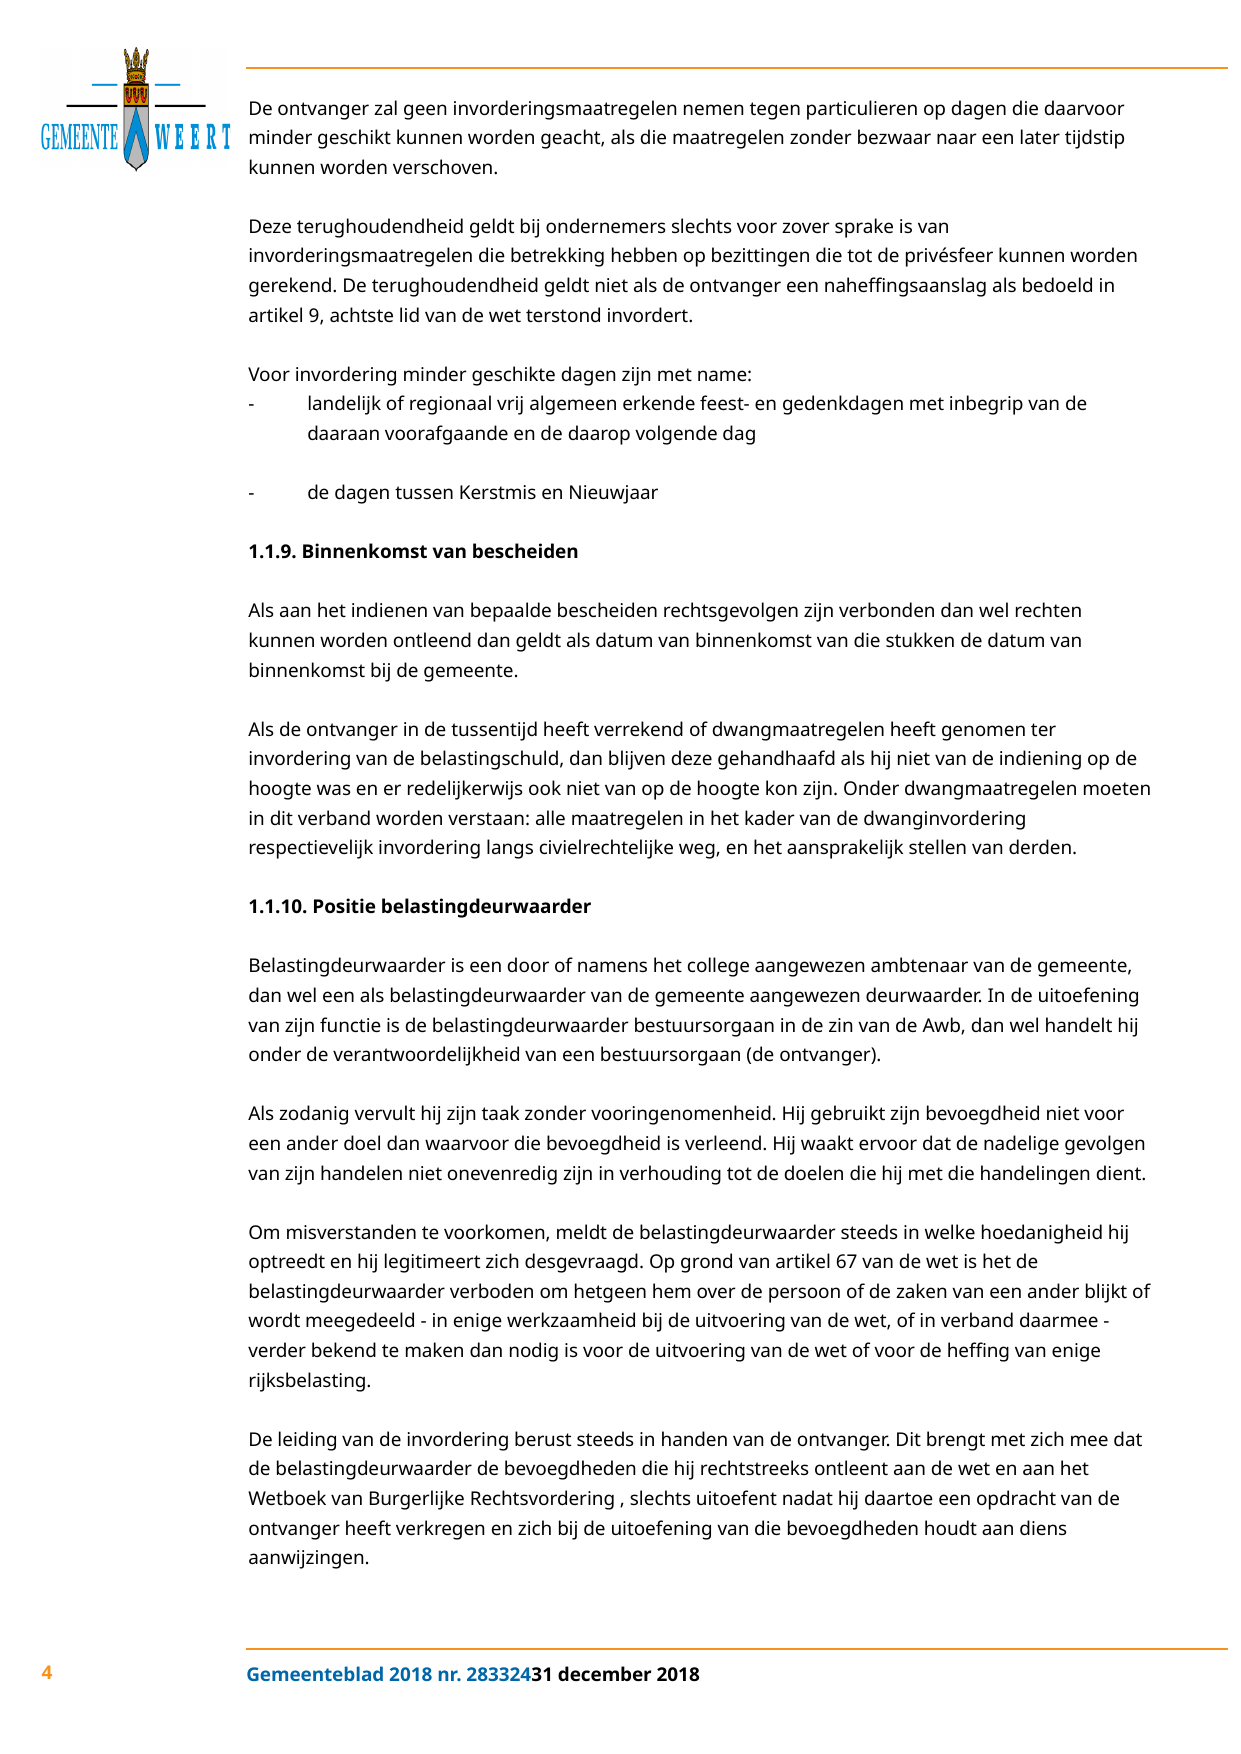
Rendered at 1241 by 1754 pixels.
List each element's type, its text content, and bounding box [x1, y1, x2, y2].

text Als zodanig vervult hij zijn taak zonder vooringenomenheid. Hij gebruikt zijn bevoegdheid niet voor een ander doel dan waarvoor die bevoegdheid is verleend. Hij waakt ervoor dat de nadelige gevolgen van zijn handelen niet onevenredig zijn in verhouding tot de doelen die hij met die handelingen dient. [248, 1101, 1152, 1186]
text 1.1.10. Positie belastingdeurwaarder [248, 893, 1152, 919]
picture [41, 47, 231, 172]
text Om misverstanden te voorkomen, meldt de belastingdeurwaarder steeds in welke hoedanigheid hij optreedt en hij legitimeert zich desgevraagd. Op grond van artikel 67 van de wet is het de belastingdeurwaarder verboden om hetgeen hem over de persoon of de zaken van een ander blijkt of wordt meegedeeld - in enige werkzaamheid bij de uitvoering van de wet, of in verband daarmee - verder bekend te maken dan nodig is voor de uitvoering van de wet of voor de heffing van enige rijksbelasting. [248, 1219, 1152, 1393]
text Als aan het indienen van bepaalde bescheiden rechtsgevolgen zijn verbonden dan wel rechten kunnen worden ontleend dan geldt als datum van binnenkomst van die stukken de datum van binnenkomst bij de gemeente. [248, 598, 1152, 683]
list landelijk of regionaal vrij algemeen erkende feest- en gedenkdagen met inbegrip van de daaraan voorafgaande en de daarop volgende dag [248, 391, 1152, 446]
text Als de ontvanger in de tussentijd heeft verrekend of dwangmaatregelen heeft genomen ter invordering van de belastingschuld, dan blijven deze gehandhaafd als hij niet van de indiening op de hoogte was en er redelijkerwijs ook niet van op de hoogte kon zijn. Onder dwangmaatregelen moeten in dit verband worden verstaan: alle maatregelen in het kader van de dwanginvordering respectievelijk invordering langs civielrechtelijke weg, en het aansprakelijk stellen van derden. [248, 716, 1152, 860]
text Voor invordering minder geschikte dagen zijn met name: [248, 361, 1152, 387]
list de dagen tussen Kerstmis en Nieuwjaar [248, 479, 1152, 505]
text De leiding van de invordering berust steeds in handen van de ontvanger. Dit brengt met zich mee dat de belastingdeurwaarder de bevoegdheden die hij rechtstreeks ontleent aan de wet en aan het Wetboek van Burgerlijke Rechtsvordering , slechts uitoefent nadat hij daartoe een opdracht van de ontvanger heeft verkregen en zich bij de uitoefening van die bevoegdheden houdt aan diens aanwijzingen. [248, 1426, 1152, 1570]
text Belastingdeurwaarder is een door of namens het college aangewezen ambtenaar van de gemeente, dan wel een als belastingdeurwaarder van de gemeente aangewezen deurwaarder. In de uitoefening van zijn functie is de belastingdeurwaarder bestuursorgaan in de zin van de Awb, dan wel handelt hij onder de verantwoordelijkheid van een bestuursorgaan (de ontvanger). [248, 953, 1152, 1067]
text Deze terughoudendheid geldt bij ondernemers slechts voor zover sprake is van invorderingsmaatregelen die betrekking hebben op bezittingen die tot de privésfeer kunnen worden gerekend. De terughoudendheid geldt niet als de ontvanger een naheffingsaanslag als bedoeld in artikel 9, achtste lid van de wet terstond invordert. [248, 213, 1152, 328]
text 1.1.9. Binnenkomst van bescheiden [248, 538, 1152, 564]
text De ontvanger zal geen invorderingsmaatregelen nemen tegen particulieren op dagen die daarvoor minder geschikt kunnen worden geacht, als die maatregelen zonder bezwaar naar een later tijdstip kunnen worden verschoven. [248, 95, 1152, 180]
